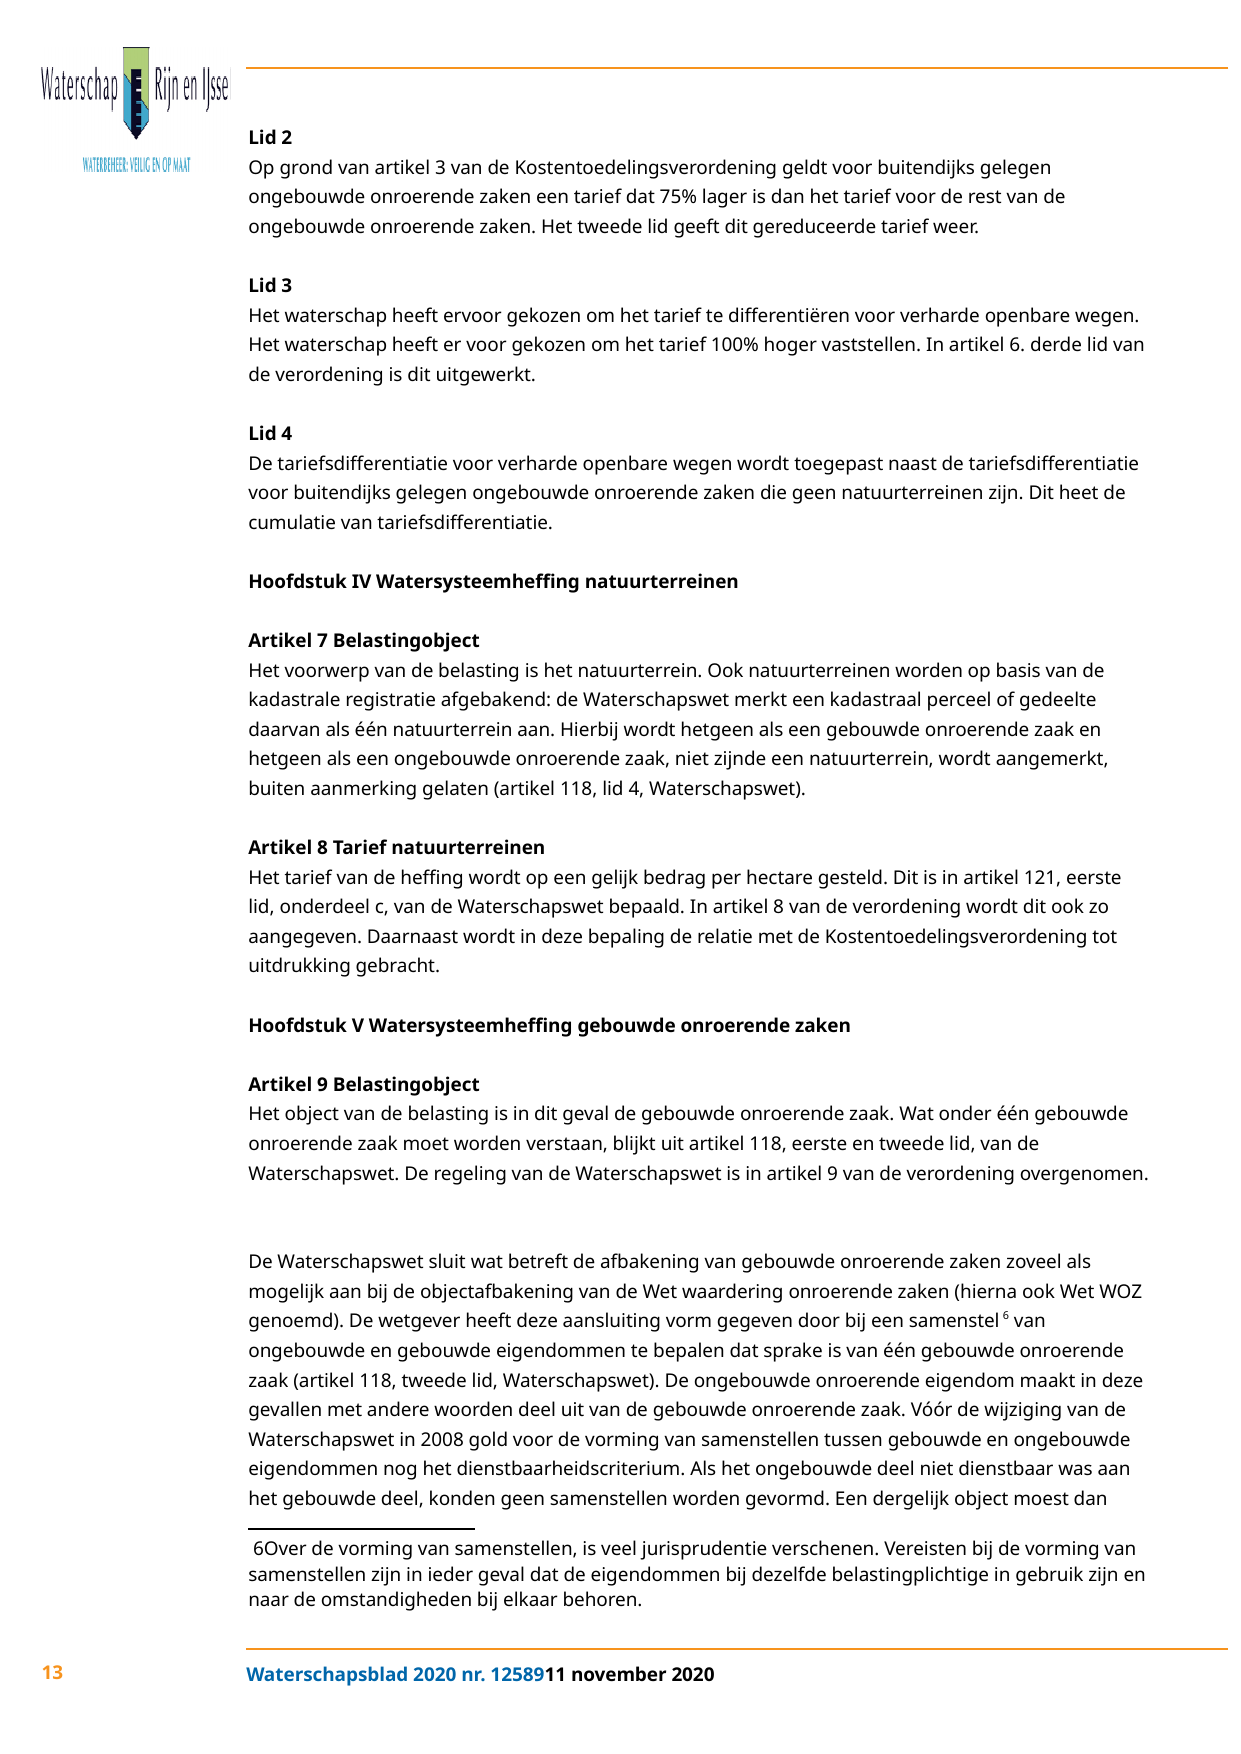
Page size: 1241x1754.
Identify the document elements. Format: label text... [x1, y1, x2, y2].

text Het tarief van de heffing wordt op een gelijk bedrag per hectare gesteld. Dit is in artikel 121, eerste lid, onderdeel c, van de Waterschapswet bepaald. In artikel 8 van de verordening wordt dit ook zo aangegeven. Daarnaast wordt in deze bepaling de relatie met de Kostentoedelingsverordening tot uitdrukking gebracht. [248, 864, 1152, 978]
text Hoofdstuk V Watersysteemheffing gebouwde onroerende zaken [248, 1012, 1152, 1038]
text Artikel 8 Tarief natuurterreinen [248, 834, 1152, 860]
text Lid 3 [248, 272, 1152, 298]
text Op grond van artikel 3 van de Kostentoedelingsverordening geldt voor buitendijks gelegen ongebouwde onroerende zaken een tarief dat 75% lager is dan het tarief voor de rest van de ongebouwde onroerende zaken. Het tweede lid geeft dit gereduceerde tarief weer. [248, 154, 1152, 239]
text Het waterschap heeft ervoor gekozen om het tarief te differentiëren voor verharde openbare wegen. Het waterschap heeft er voor gekozen om het tarief 100% hoger vaststellen. In artikel 6. derde lid van de verordening is dit uitgewerkt. [248, 302, 1152, 387]
text Over de vorming van samenstellen, is veel jurisprudentie verschenen. Vereisten bij de vorming van samenstellen zijn in ieder geval dat de eigendommen bij dezelfde belastingplichtige in gebruik zijn en naar de omstandigheden bij elkaar behoren. [248, 1535, 1152, 1612]
text Lid 4 [248, 420, 1152, 446]
text Artikel 7 Belastingobject [248, 627, 1152, 653]
text De Waterschapswet sluit wat betreft de afbakening van gebouwde onroerende zaken zoveel als mogelijk aan bij de objectafbakening van de Wet waardering onroerende zaken (hierna ook Wet WOZ genoemd). De wetgever heeft deze aansluiting vorm gegeven door bij een samenstel van ongebouwde en gebouwde eigendommen te bepalen dat sprake is van één gebouwde onroerende zaak (artikel 118, tweede lid, Waterschapswet). De ongebouwde onroerende eigendom maakt in deze gevallen met andere woorden deel uit van de gebouwde onroerende zaak. Vóór de wijziging van de Waterschapswet in 2008 gold voor de vorming van samenstellen tussen gebouwde en ongebouwde eigendommen nog het dienstbaarheidscriterium. Als het ongebouwde deel niet dienstbaar was aan het gebouwde deel, konden geen samenstellen worden gevormd. Een dergelijk object moest dan [248, 1248, 1152, 1511]
text Hoofdstuk IV Watersysteemheffing natuurterreinen [248, 568, 1152, 594]
picture [41, 47, 231, 172]
text Artikel 9 Belastingobject [248, 1071, 1152, 1097]
text Lid 2 [248, 124, 1152, 150]
text Het object van de belasting is in dit geval de gebouwde onroerende zaak. Wat onder één gebouwde onroerende zaak moet worden verstaan, blijkt uit artikel 118, eerste en tweede lid, van de Waterschapswet. De regeling van de Waterschapswet is in artikel 9 van de verordening overgenomen. [248, 1101, 1152, 1186]
text De tariefsdifferentiatie voor verharde openbare wegen wordt toegepast naast de tariefsdifferentiatie voor buitendijks gelegen ongebouwde onroerende zaken die geen natuurterreinen zijn. Dit heet de cumulatie van tariefsdifferentiatie. [248, 450, 1152, 535]
text Het voorwerp van de belasting is het natuurterrein. Ook natuurterreinen worden op basis van de kadastrale registratie afgebakend: de Waterschapswet merkt een kadastraal perceel of gedeelte daarvan als één natuurterrein aan. Hierbij wordt hetgeen als een gebouwde onroerende zaak en hetgeen als een ongebouwde onroerende zaak, niet zijnde een natuurterrein, wordt aangemerkt, buiten aanmerking gelaten (artikel 118, lid 4, Waterschapswet). [248, 657, 1152, 801]
